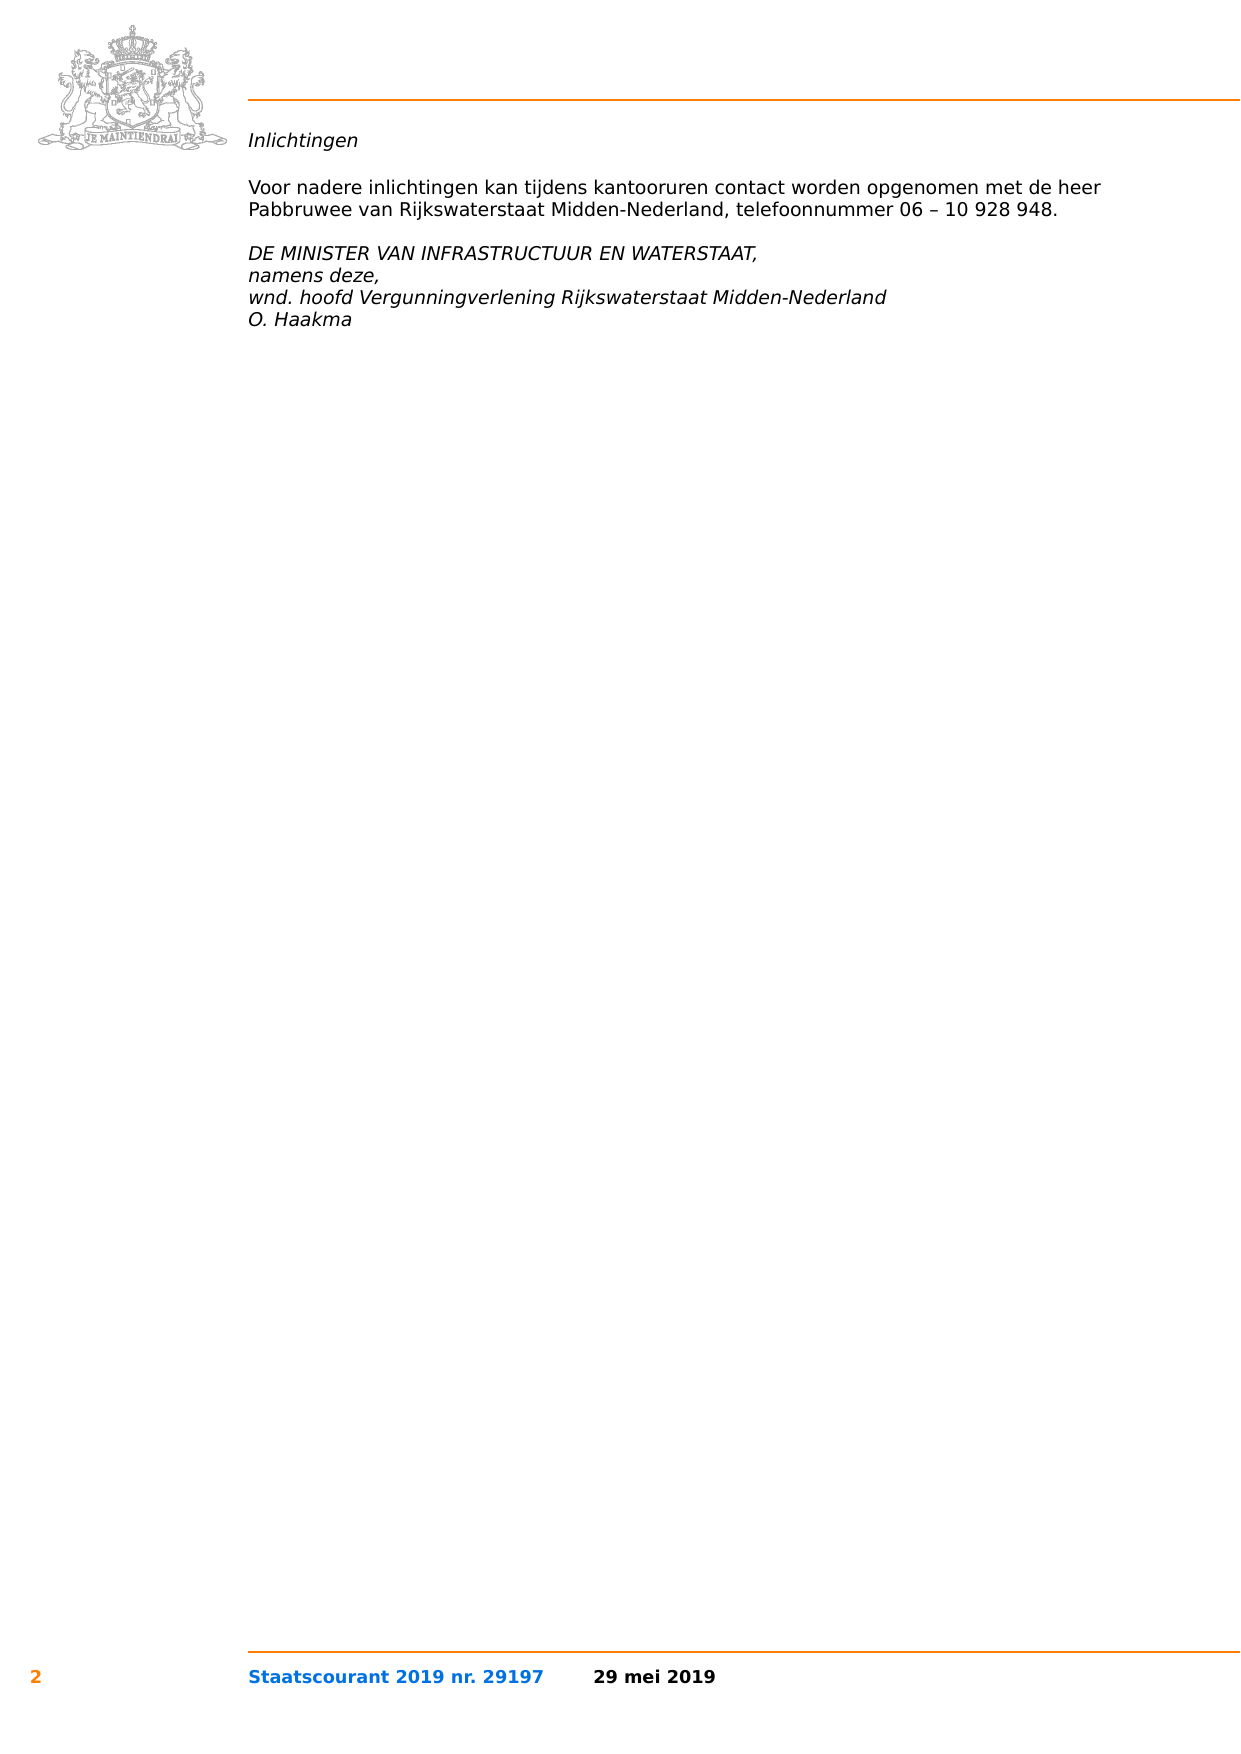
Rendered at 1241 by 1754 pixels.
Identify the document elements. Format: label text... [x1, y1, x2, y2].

picture [38, 25, 227, 150]
subtitle Inlichtingen [248, 130, 1163, 152]
text Voor nadere inlichtingen kan tijdens kantooruren contact worden opgenomen met de heer Pabbruwee van Rijkswaterstaat Midden-Nederland, telefoonnummer 06 – 10 928 948. [248, 177, 1163, 221]
text DE MINISTER VAN INFRASTRUCTUUR EN WATERSTAAT, namens deze, wnd. hoofd Vergunningverlening Rijkswaterstaat Midden-Nederland O. Haakma [248, 243, 1163, 331]
